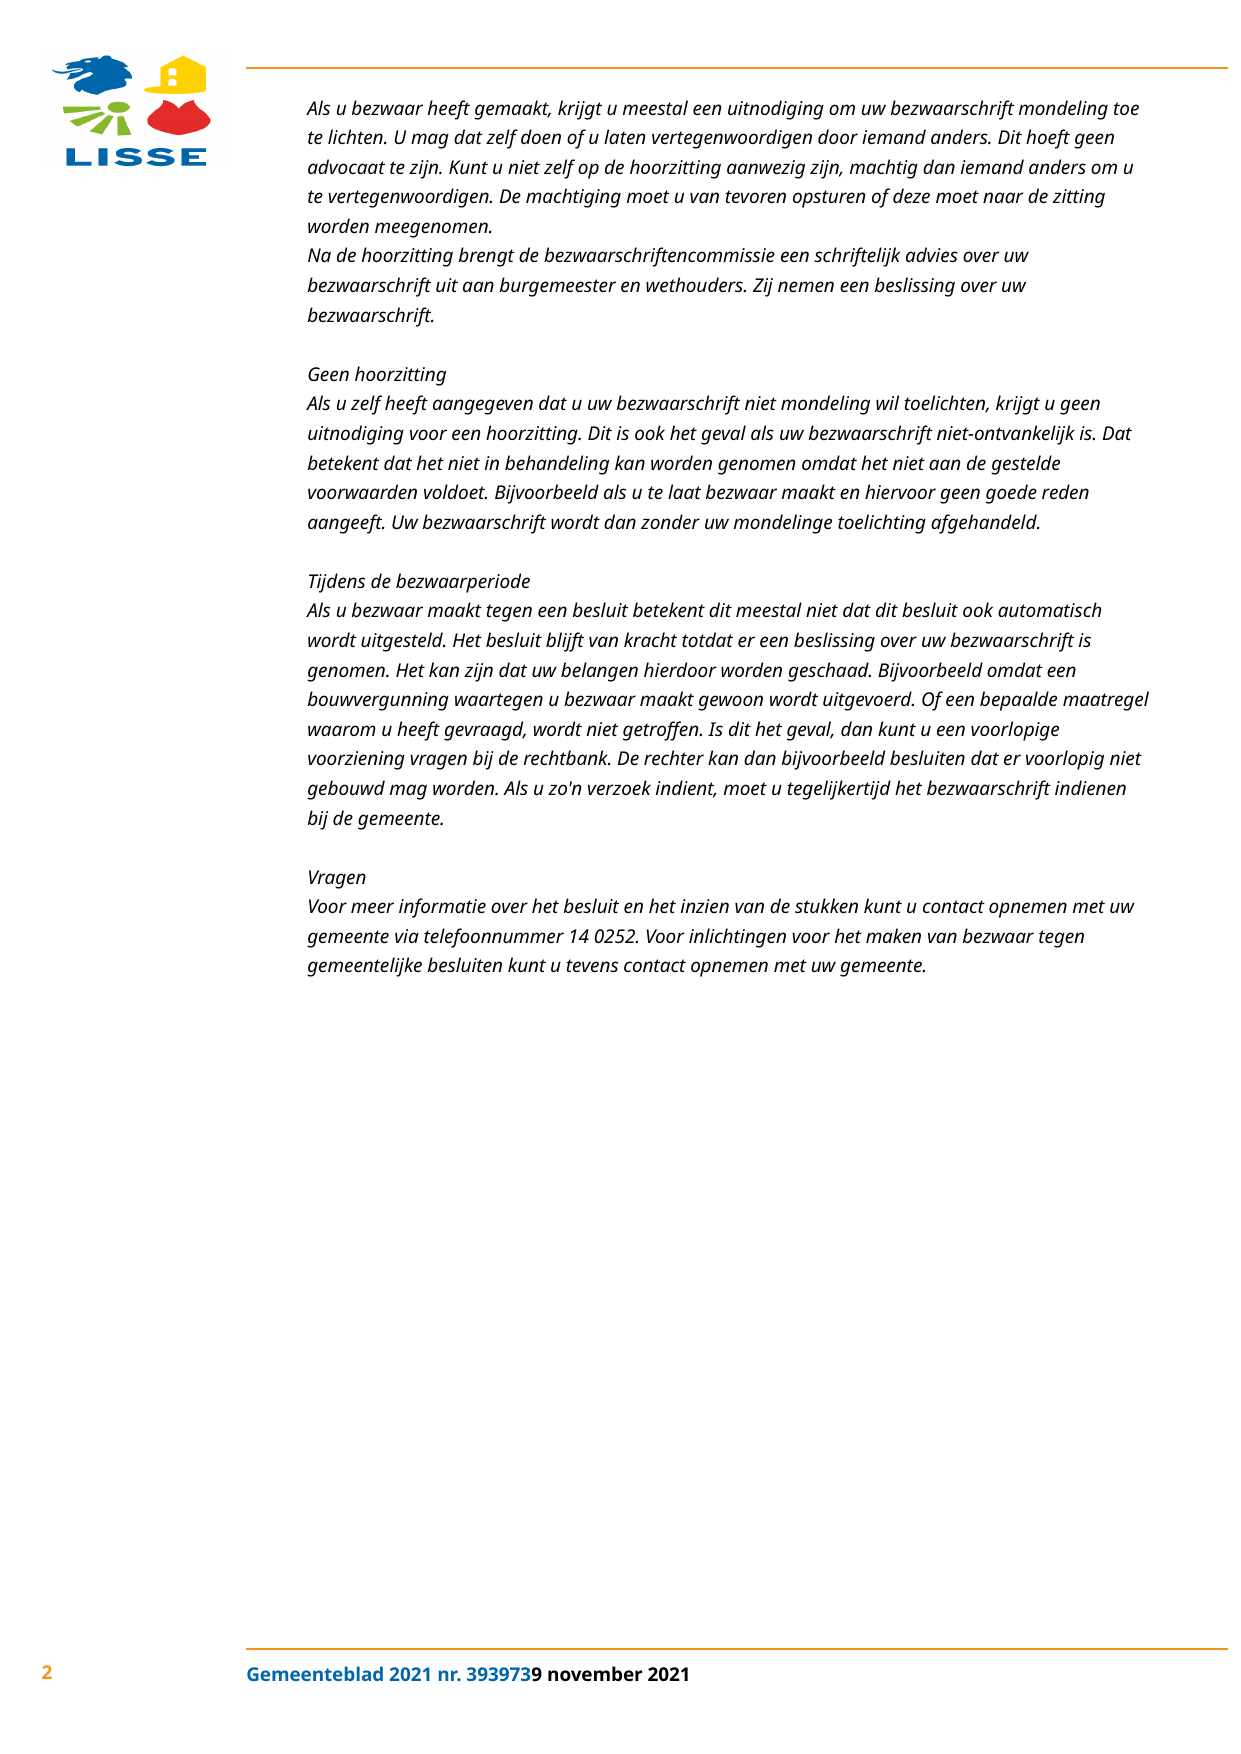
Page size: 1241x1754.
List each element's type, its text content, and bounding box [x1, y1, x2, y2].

list Als u zelf heeft aangegeven dat u uw bezwaarschrift niet mondeling wil toelichten, krijgt u geen uitnodiging voor een hoorzitting. Dit is ook het geval als uw bezwaarschrift niet-ontvankelijk is. Dat betekent dat het niet in behandeling kan worden genomen omdat het niet aan de gestelde voorwaarden voldoet. Bijvoorbeeld als u te laat bezwaar maakt en hiervoor geen goede reden aangeeft. Uw bezwaarschrift wordt dan zonder uw mondelinge toelichting afgehandeld. [248, 391, 1152, 535]
list Na de hoorzitting brengt de bezwaarschriftencommissie een schriftelijk advies over uw bezwaarschrift uit aan burgemeester en wethouders. Zij nemen een beslissing over uw bezwaarschrift. [248, 243, 1152, 328]
list Vragen [248, 864, 1152, 890]
picture [41, 47, 231, 172]
list Als u bezwaar maakt tegen een besluit betekent dit meestal niet dat dit besluit ook automatisch wordt uitgesteld. Het besluit blijft van kracht totdat er een beslissing over uw bezwaarschrift is genomen. Het kan zijn dat uw belangen hierdoor worden geschaad. Bijvoorbeeld omdat een bouwvergunning waartegen u bezwaar maakt gewoon wordt uitgevoerd. Of een bepaalde maatregel waarom u heeft gevraagd, wordt niet getroffen. Is dit het geval, dan kunt u een voorlopige voorziening vragen bij de rechtbank. De rechter kan dan bijvoorbeeld besluiten dat er voorlopig niet gebouwd mag worden. Als u zo'n verzoek indient, moet u tegelijkertijd het bezwaarschrift indienen bij de gemeente. [248, 598, 1152, 831]
list Als u bezwaar heeft gemaakt, krijgt u meestal een uitnodiging om uw bezwaarschrift mondeling toe te lichten. U mag dat zelf doen of u laten vertegenwoordigen door iemand anders. Dit hoeft geen advocaat te zijn. Kunt u niet zelf op de hoorzitting aanwezig zijn, machtig dan iemand anders om u te vertegenwoordigen. De machtiging moet u van tevoren opsturen of deze moet naar de zitting worden meegenomen. [248, 95, 1152, 239]
list Voor meer informatie over het besluit en het inzien van de stukken kunt u contact opnemen met uw gemeente via telefoonnummer 14 0252. Voor inlichtingen voor het maken van bezwaar tegen gemeentelijke besluiten kunt u tevens contact opnemen met uw gemeente. [248, 893, 1152, 978]
list Geen hoorzitting [248, 361, 1152, 387]
list Tijdens de bezwaarperiode [248, 568, 1152, 594]
